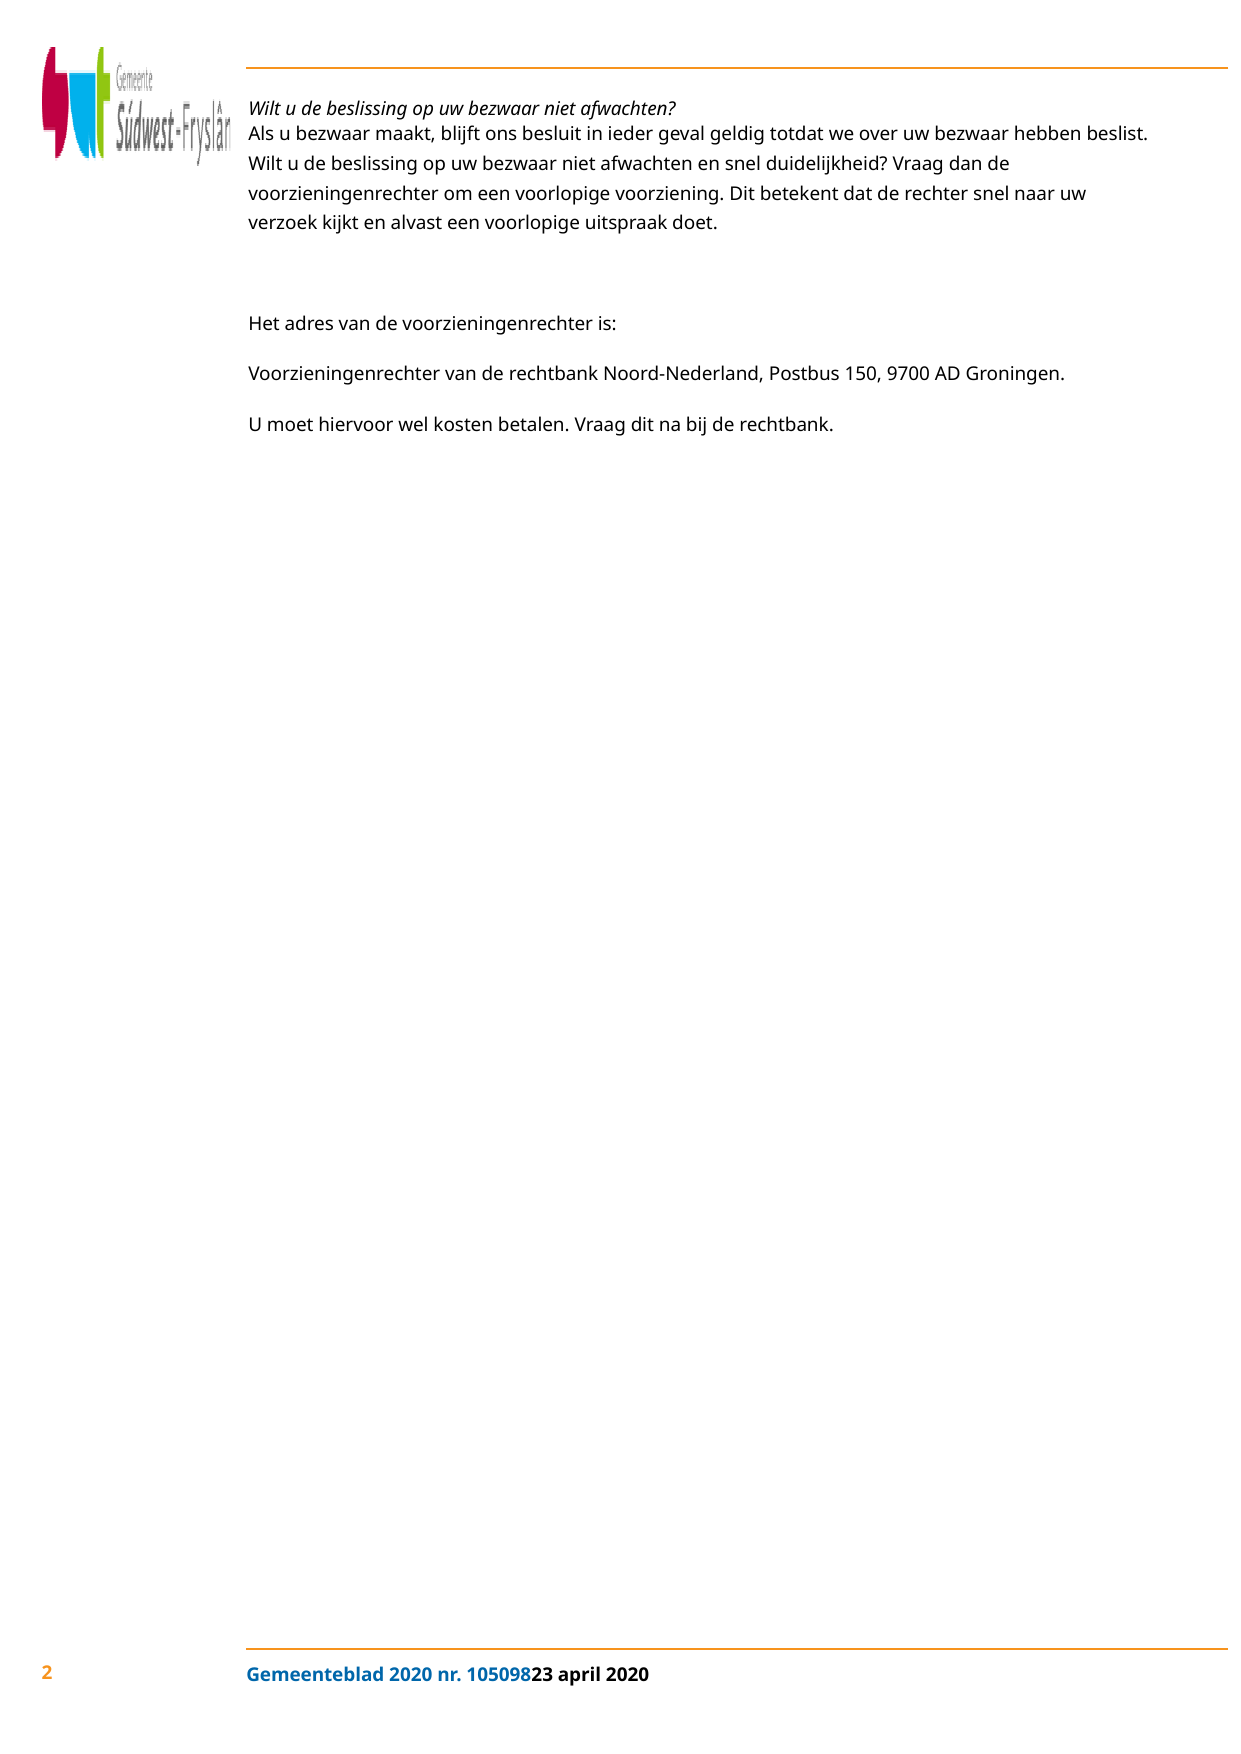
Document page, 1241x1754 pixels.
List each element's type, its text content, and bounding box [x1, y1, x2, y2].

text Het adres van de voorzieningenrechter is: [248, 310, 1152, 336]
text Als u bezwaar maakt, blijft ons besluit in ieder geval geldig totdat we over uw bezwaar hebben beslist. Wilt u de beslissing op uw bezwaar niet afwachten en snel duidelijkheid? Vraag dan de voorzieningenrechter om een voorlopige voorziening. Dit betekent dat de rechter snel naar uw verzoek kijkt en alvast een voorlopige uitspraak doet. [248, 121, 1152, 235]
text U moet hiervoor wel kosten betalen. Vraag dit na bij de rechtbank. [248, 411, 1152, 437]
text Voorzieningenrechter van de rechtbank Noord-Nederland, Postbus 150, 9700 AD Groningen. [248, 361, 1152, 386]
text Wilt u de beslissing op uw bezwaar niet afwachten? [248, 95, 1152, 121]
picture [41, 47, 231, 172]
